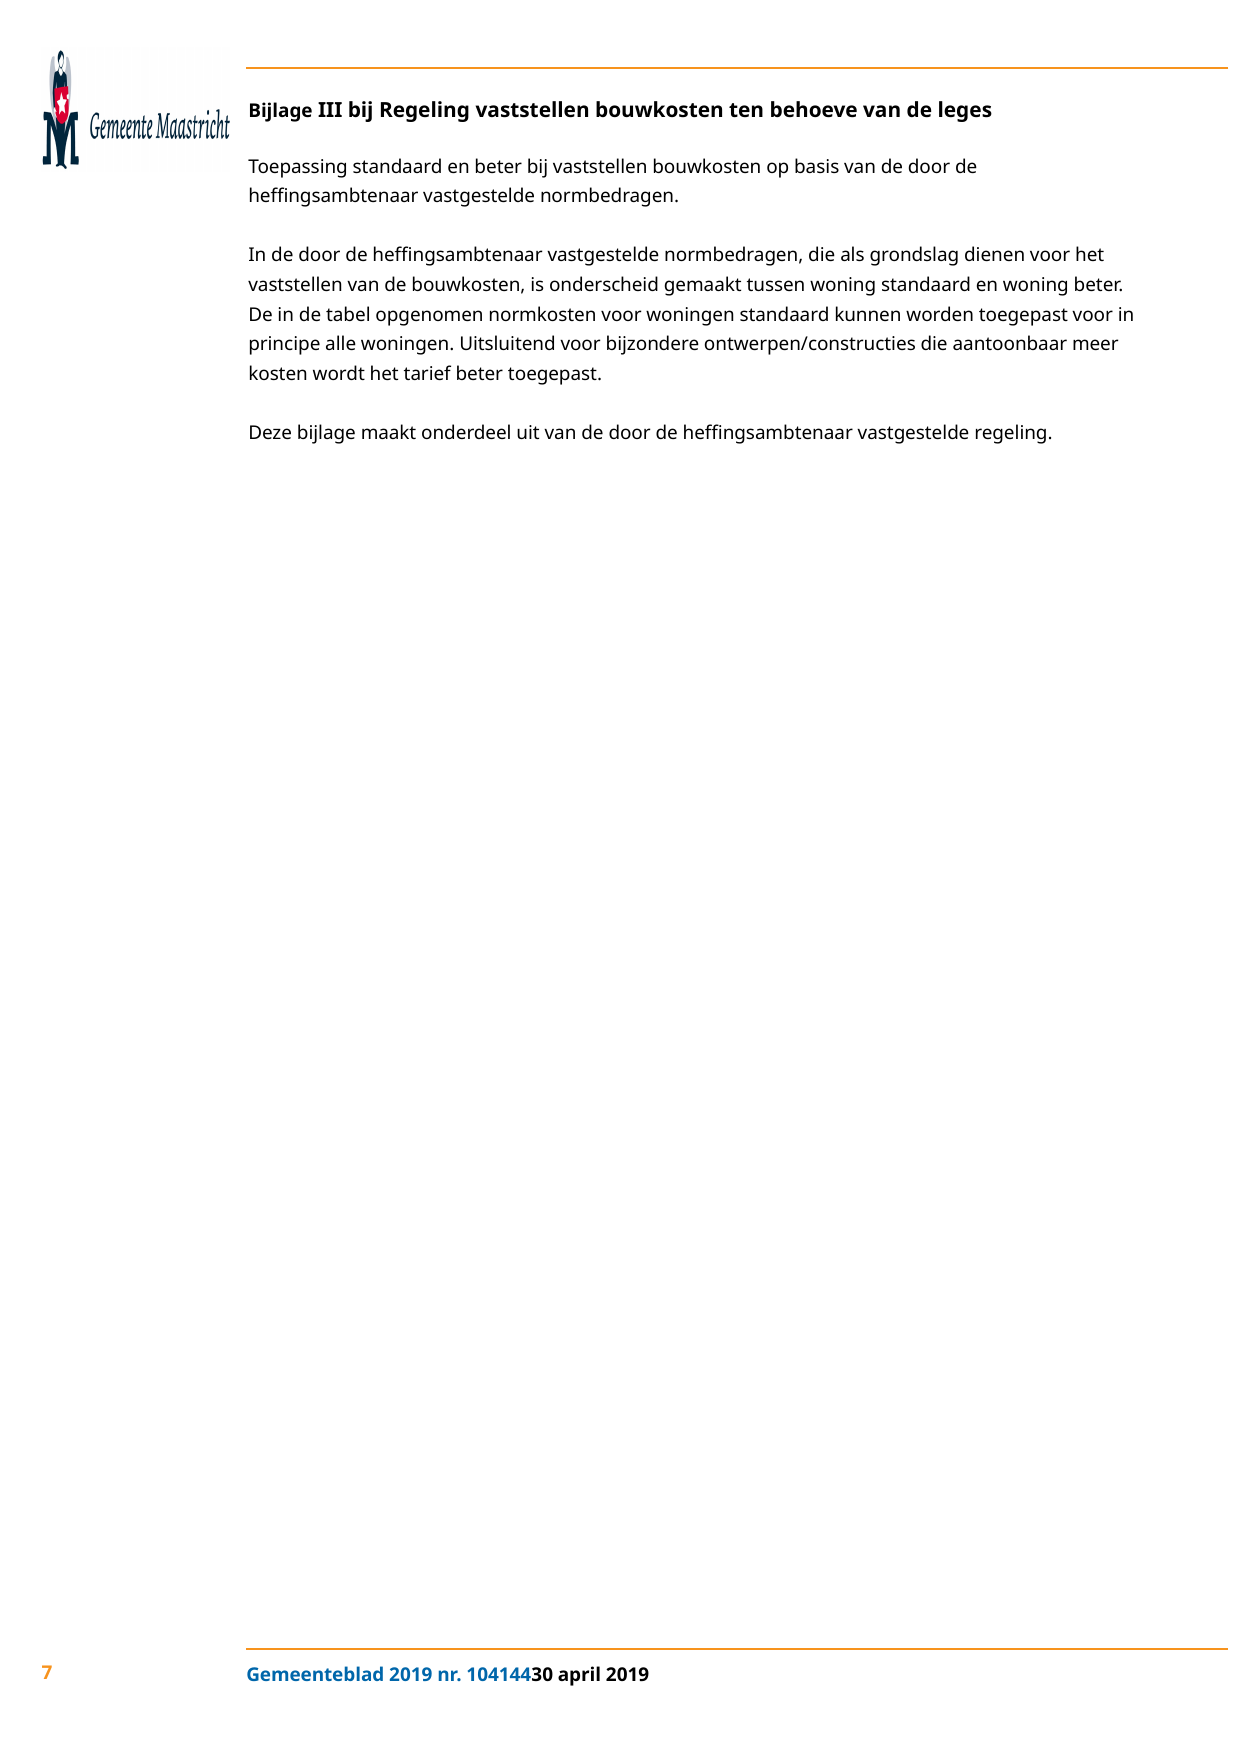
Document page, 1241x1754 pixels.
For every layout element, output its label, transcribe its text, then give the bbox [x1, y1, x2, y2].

text De in de tabel opgenomen normkosten voor woningen standaard kunnen worden toegepast voor in principe alle woningen. Uitsluitend voor bijzondere ontwerpen/constructies die aantoonbaar meer kosten wordt het tarief beter toegepast. [248, 301, 1152, 386]
text Deze bijlage maakt onderdeel uit van de door de heffingsambtenaar vastgestelde regeling. [248, 419, 1152, 445]
text Toepassing standaard en beter bij vaststellen bouwkosten op basis van de door de heffingsambtenaar vastgestelde normbedragen. [248, 153, 1152, 208]
text Bijlage III bij Regeling vaststellen bouwkosten ten behoeve van de leges [248, 95, 1152, 123]
picture [41, 47, 231, 172]
text In de door de heffingsambtenaar vastgestelde normbedragen, die als grondslag dienen voor het vaststellen van de bouwkosten, is onderscheid gemaakt tussen woning standaard en woning beter. [248, 242, 1152, 297]
